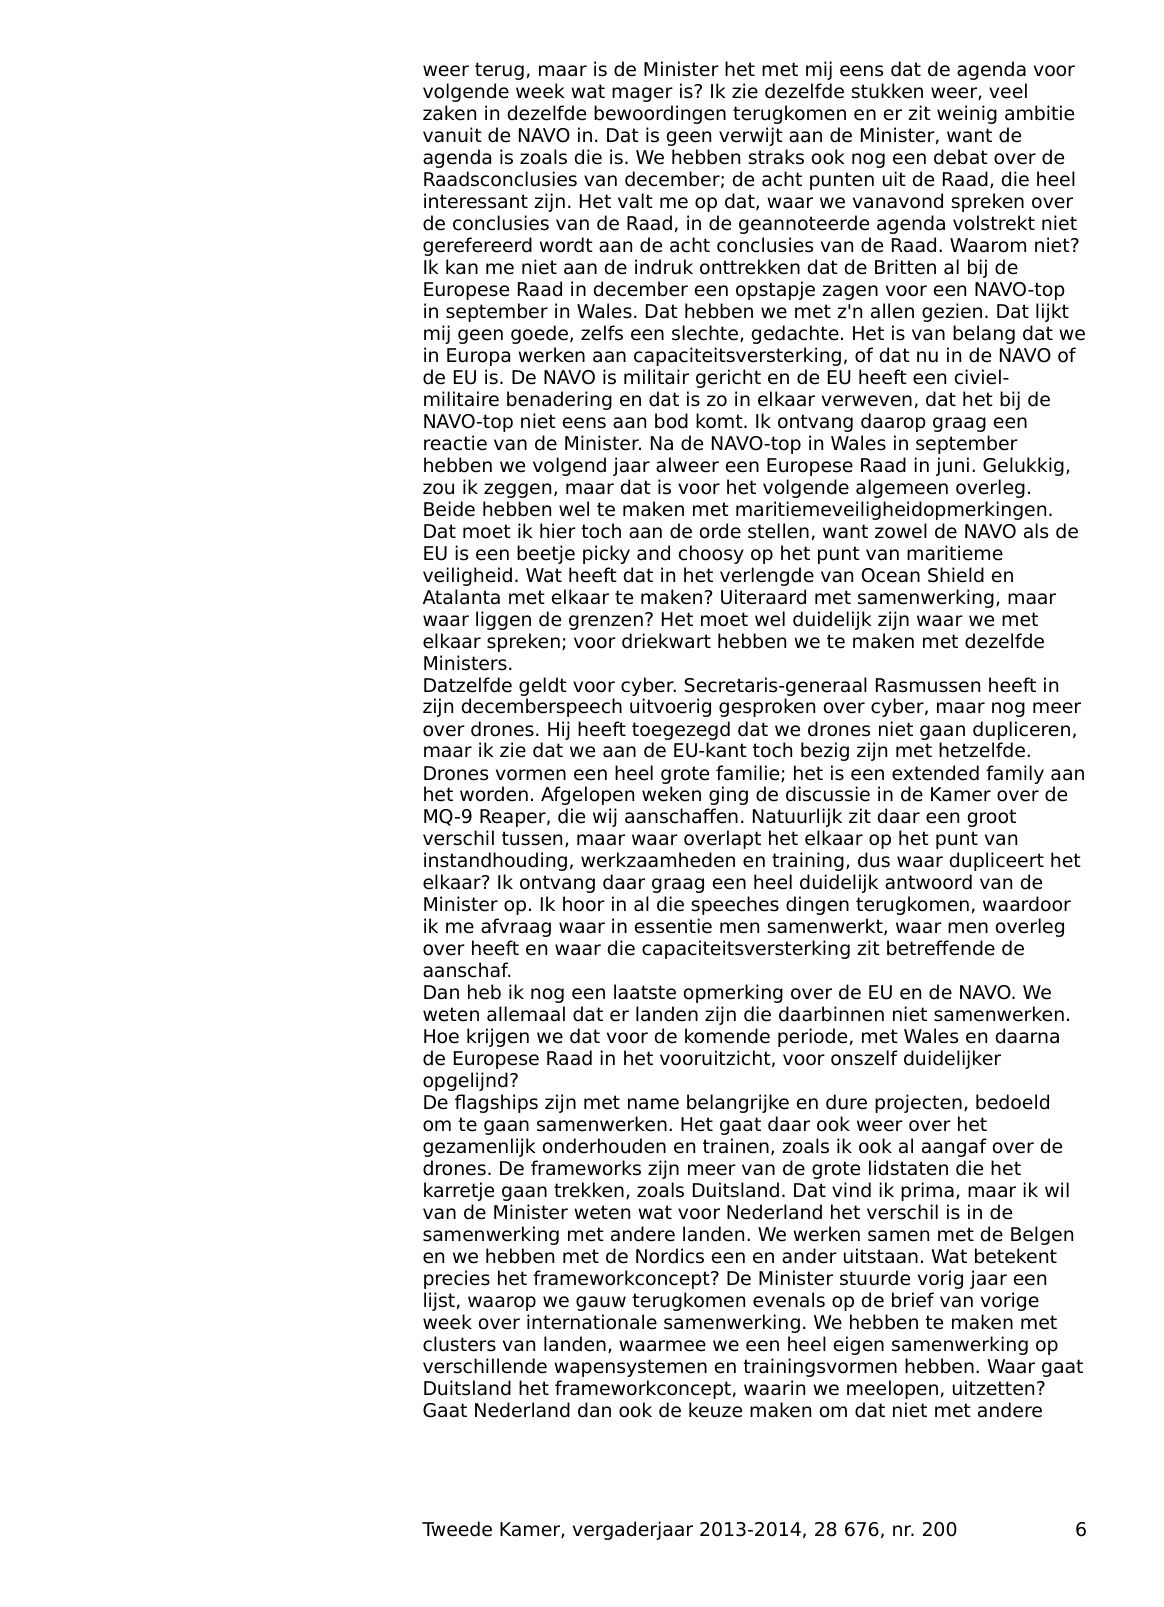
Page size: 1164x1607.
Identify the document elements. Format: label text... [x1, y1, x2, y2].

text Datzelfde geldt voor cyber. Secretaris-generaal Rasmussen heeft in zijn decemberspeech uitvoerig gesproken over cyber, maar nog meer over drones. Hij heeft toegezegd dat we drones niet gaan dupliceren, maar ik zie dat we aan de EU-kant toch bezig zijn met hetzelfde. Drones vormen een heel grote familie; het is een extended family aan het worden. Afgelopen weken ging de discussie in de Kamer over de MQ-9 Reaper, die wij aanschaffen. Natuurlijk zit daar een groot verschil tussen, maar waar overlapt het elkaar op het punt van instandhouding, werkzaamheden en training, dus waar dupliceert het elkaar? Ik ontvang daar graag een heel duidelijk antwoord van de Minister op. Ik hoor in al die speeches dingen terugkomen, waardoor ik me afvraag waar in essentie men samenwerkt, waar men overleg over heeft en waar die capaciteitsversterking zit betreffende de aanschaf. [422, 674, 1087, 982]
text weer terug, maar is de Minister het met mij eens dat de agenda voor volgende week wat mager is? Ik zie dezelfde stukken weer, veel zaken in dezelfde bewoordingen terugkomen en er zit weinig ambitie vanuit de NAVO in. Dat is geen verwijt aan de Minister, want de agenda is zoals die is. We hebben straks ook nog een debat over de Raadsconclusies van december; de acht punten uit de Raad, die heel interessant zijn. Het valt me op dat, waar we vanavond spreken over de conclusies van de Raad, in de geannoteerde agenda volstrekt niet gerefereerd wordt aan de acht conclusies van de Raad. Waarom niet? [422, 59, 1087, 257]
text Dan heb ik nog een laatste opmerking over de EU en de NAVO. We weten allemaal dat er landen zijn die daarbinnen niet samenwerken. Hoe krijgen we dat voor de komende periode, met Wales en daarna de Europese Raad in het vooruitzicht, voor onszelf duidelijker opgelijnd? [422, 982, 1087, 1092]
text De flagships zijn met name belangrijke en dure projecten, bedoeld om te gaan samenwerken. Het gaat daar ook weer over het gezamenlijk onderhouden en trainen, zoals ik ook al aangaf over de drones. De frameworks zijn meer van de grote lidstaten die het karretje gaan trekken, zoals Duitsland. Dat vind ik prima, maar ik wil van de Minister weten wat voor Nederland het verschil is in de samenwerking met andere landen. We werken samen met de Belgen en we hebben met de Nordics een en ander uitstaan. Wat betekent precies het frameworkconcept? De Minister stuurde vorig jaar een lijst, waarop we gauw terugkomen evenals op de brief van vorige week over internationale samenwerking. We hebben te maken met clusters van landen, waarmee we een heel eigen samenwerking op verschillende wapensystemen en trainingsvormen hebben. Waar gaat Duitsland het frameworkconcept, waarin we meelopen, uitzetten? Gaat Nederland dan ook de keuze maken om dat niet met andere [422, 1092, 1087, 1422]
text Ik kan me niet aan de indruk onttrekken dat de Britten al bij de Europese Raad in december een opstapje zagen voor een NAVO-top in september in Wales. Dat hebben we met z'n allen gezien. Dat lijkt mij geen goede, zelfs een slechte, gedachte. Het is van belang dat we in Europa werken aan capaciteitsversterking, of dat nu in de NAVO of de EU is. De NAVO is militair gericht en de EU heeft een civiel-militaire benadering en dat is zo in elkaar verweven, dat het bij de NAVO-top niet eens aan bod komt. Ik ontvang daarop graag een reactie van de Minister. Na de NAVO-top in Wales in september hebben we volgend jaar alweer een Europese Raad in juni. Gelukkig, zou ik zeggen, maar dat is voor het volgende algemeen overleg. Beide hebben wel te maken met maritiemeveiligheidopmerkingen. Dat moet ik hier toch aan de orde stellen, want zowel de NAVO als de EU is een beetje picky and choosy op het punt van maritieme veiligheid. Wat heeft dat in het verlengde van Ocean Shield en Atalanta met elkaar te maken? Uiteraard met samenwerking, maar waar liggen de grenzen? Het moet wel duidelijk zijn waar we met elkaar spreken; voor driekwart hebben we te maken met dezelfde Ministers. [422, 257, 1087, 674]
